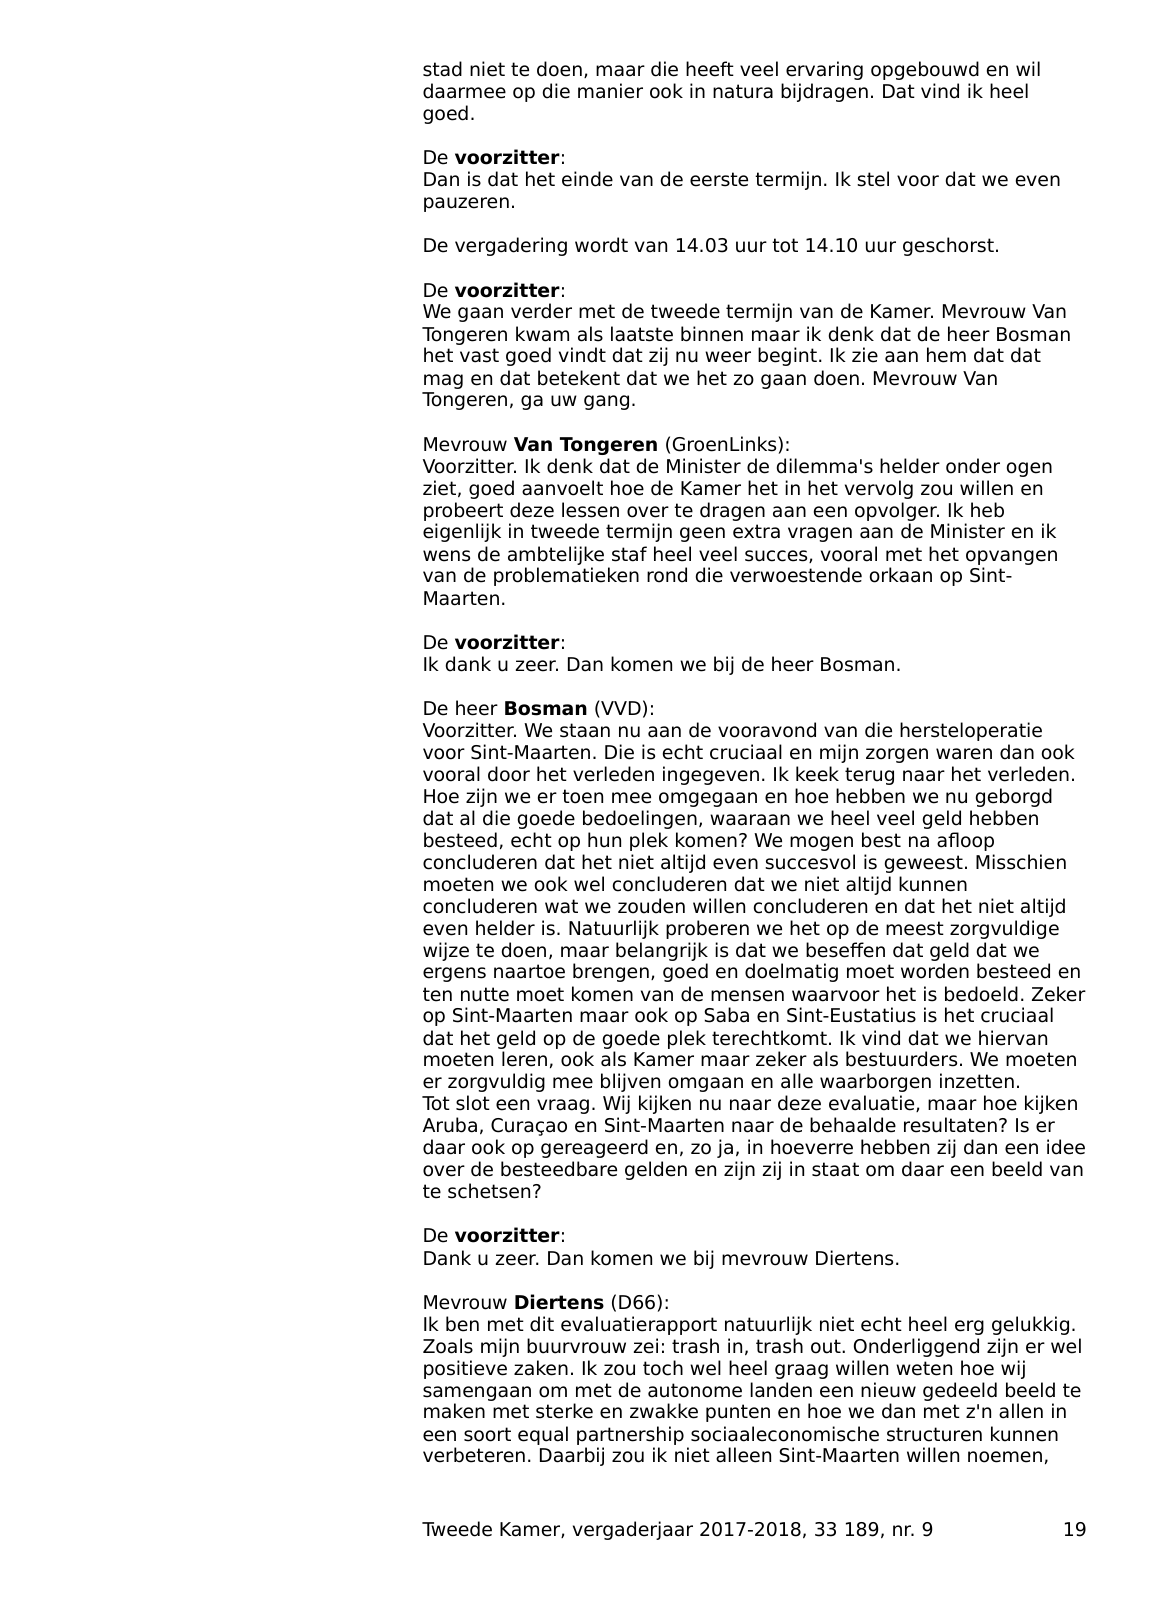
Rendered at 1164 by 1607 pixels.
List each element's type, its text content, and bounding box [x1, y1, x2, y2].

text Dan is dat het einde van de eerste termijn. Ik stel voor dat we even pauzeren. [422, 169, 1087, 213]
text Mevrouw Van Tongeren (GroenLinks): [422, 433, 1087, 456]
text De voorzitter: [422, 147, 1087, 169]
text Mevrouw Diertens (D66): [422, 1292, 1087, 1313]
text We gaan verder met de tweede termijn van de Kamer. Mevrouw Van Tongeren kwam als laatste binnen maar ik denk dat de heer Bosman het vast goed vindt dat zij nu weer begint. Ik zie aan hem dat dat mag en dat betekent dat we het zo gaan doen. Mevrouw Van Tongeren, ga uw gang. [422, 301, 1087, 411]
text De voorzitter: [422, 632, 1087, 653]
text De vergadering wordt van 14.03 uur tot 14.10 uur geschorst. [422, 235, 1087, 257]
text Tot slot een vraag. Wij kijken nu naar deze evaluatie, maar hoe kijken Aruba, Curaçao en Sint-Maarten naar de behaalde resultaten? Is er daar ook op gereageerd en, zo ja, in hoeverre hebben zij dan een idee over de besteedbare gelden en zijn zij in staat om daar een beeld van te schetsen? [422, 1093, 1087, 1203]
text De heer Bosman (VVD): [422, 698, 1087, 720]
text Voorzitter. We staan nu aan de vooravond van die hersteloperatie voor Sint-Maarten. Die is echt cruciaal en mijn zorgen waren dan ook vooral door het verleden ingegeven. Ik keek terug naar het verleden. Hoe zijn we er toen mee omgegaan en hoe hebben we nu geborgd dat al die goede bedoelingen, waaraan we heel veel geld hebben besteed, echt op hun plek komen? We mogen best na afloop concluderen dat het niet altijd even succesvol is geweest. Misschien moeten we ook wel concluderen dat we niet altijd kunnen concluderen wat we zouden willen concluderen en dat het niet altijd even helder is. Natuurlijk proberen we het op de meest zorgvuldige wijze te doen, maar belangrijk is dat we beseffen dat geld dat we ergens naartoe brengen, goed en doelmatig moet worden besteed en ten nutte moet komen van de mensen waarvoor het is bedoeld. Zeker op Sint-Maarten maar ook op Saba en Sint-Eustatius is het cruciaal dat het geld op de goede plek terechtkomt. Ik vind dat we hiervan moeten leren, ook als Kamer maar zeker als bestuurders. We moeten er zorgvuldig mee blijven omgaan en alle waarborgen inzetten. [422, 720, 1087, 1093]
text De voorzitter: [422, 279, 1087, 301]
text Voorzitter. Ik denk dat de Minister de dilemma's helder onder ogen ziet, goed aanvoelt hoe de Kamer het in het vervolg zou willen en probeert deze lessen over te dragen aan een opvolger. Ik heb eigenlijk in tweede termijn geen extra vragen aan de Minister en ik wens de ambtelijke staf heel veel succes, vooral met het opvangen van de problematieken rond die verwoestende orkaan op Sint-Maarten. [422, 456, 1087, 609]
text Ik ben met dit evaluatierapport natuurlijk niet echt heel erg gelukkig. Zoals mijn buurvrouw zei: trash in, trash out. Onderliggend zijn er wel positieve zaken. Ik zou toch wel heel graag willen weten hoe wij samengaan om met de autonome landen een nieuw gedeeld beeld te maken met sterke en zwakke punten en hoe we dan met z'n allen in een soort equal partnership sociaaleconomische structuren kunnen verbeteren. Daarbij zou ik niet alleen Sint-Maarten willen noemen, [422, 1313, 1087, 1467]
text De voorzitter: [422, 1225, 1087, 1247]
text stad niet te doen, maar die heeft veel ervaring opgebouwd en wil daarmee op die manier ook in natura bijdragen. Dat vind ik heel goed. [422, 59, 1087, 125]
text Ik dank u zeer. Dan komen we bij de heer Bosman. [422, 653, 1087, 676]
text Dank u zeer. Dan komen we bij mevrouw Diertens. [422, 1247, 1087, 1269]
